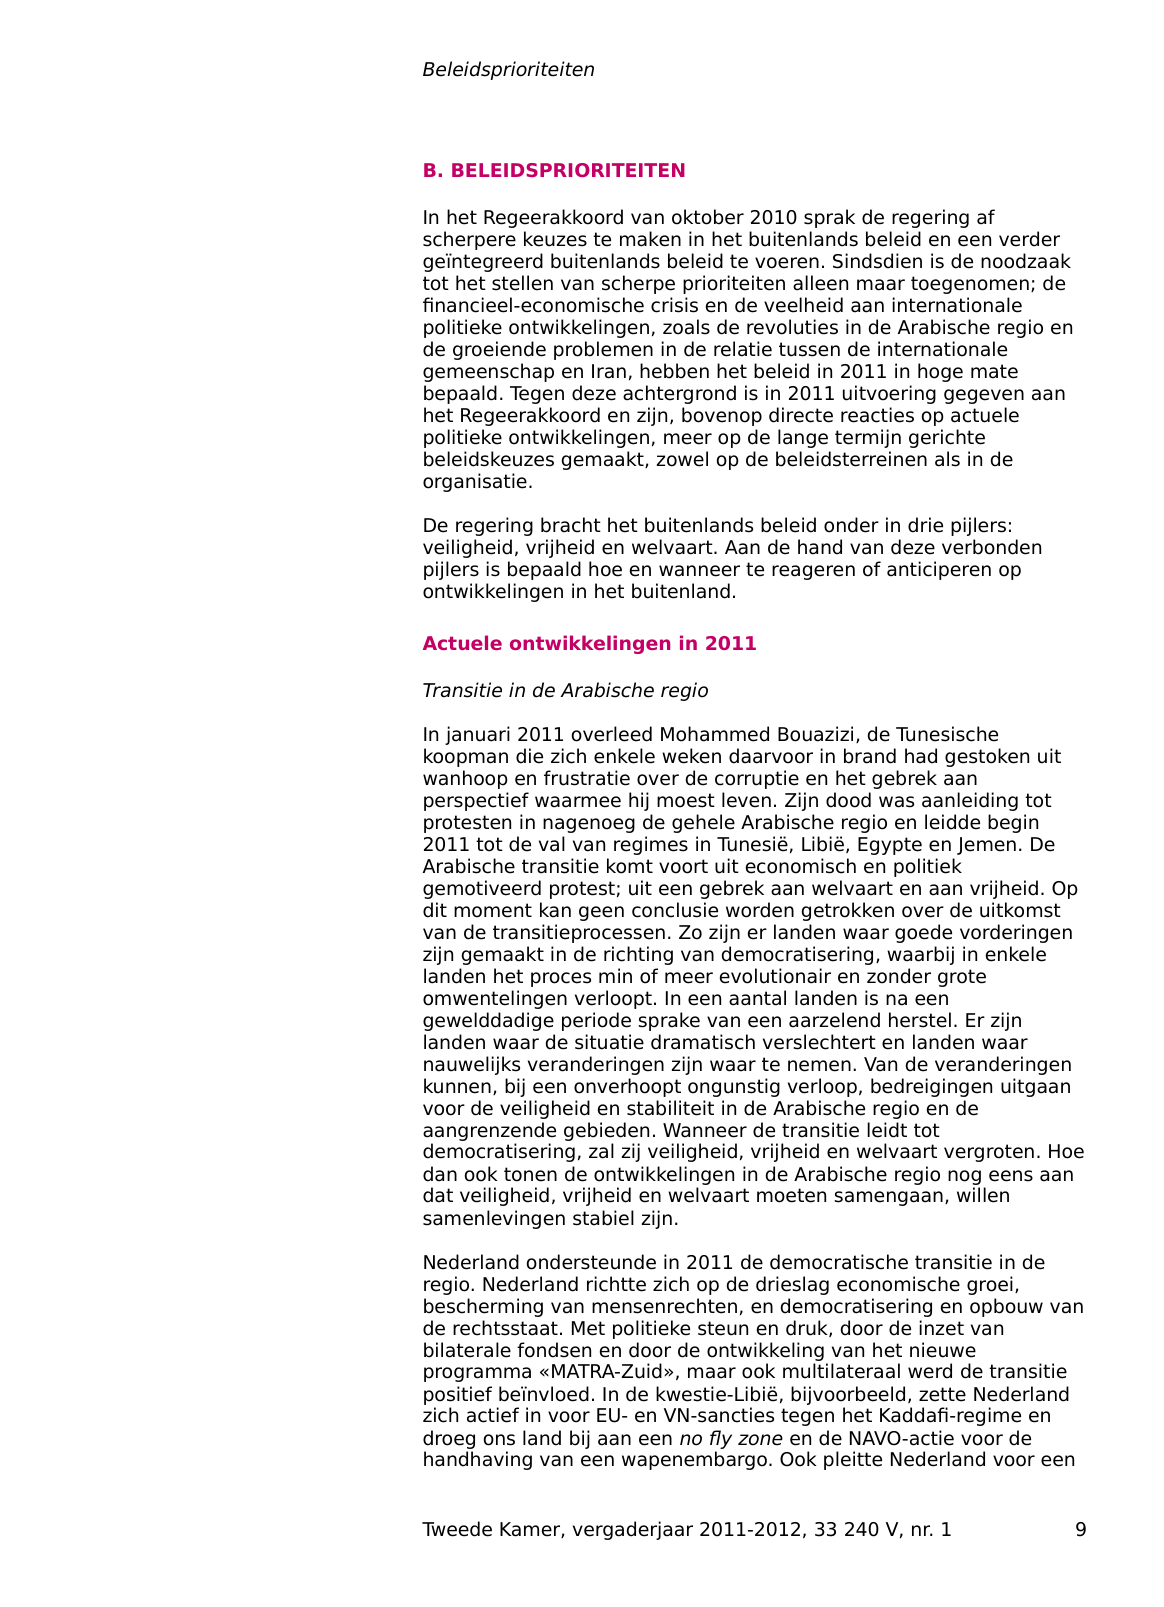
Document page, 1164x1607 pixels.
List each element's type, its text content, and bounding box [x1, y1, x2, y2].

text De regering bracht het buitenlands beleid onder in drie pijlers: veiligheid, vrijheid en welvaart. Aan de hand van deze verbonden pijlers is bepaald hoe en wanneer te reageren of anticiperen op ontwikkelingen in het buitenland. [422, 515, 1087, 603]
text In het Regeerakkoord van oktober 2010 sprak de regering af scherpere keuzes te maken in het buitenlands beleid en een verder geïntegreerd buitenlands beleid te voeren. Sindsdien is de noodzaak tot het stellen van scherpe prioriteiten alleen maar toegenomen; de financieel-economische crisis en de veelheid aan internationale politieke ontwikkelingen, zoals de revoluties in de Arabische regio en de groeiende problemen in de relatie tussen de internationale gemeenschap en Iran, hebben het beleid in 2011 in hoge mate bepaald. Tegen deze achtergrond is in 2011 uitvoering gegeven aan het Regeerakkoord en zijn, bovenop directe reacties op actuele politieke ontwikkelingen, meer op de lange termijn gerichte beleidskeuzes gemaakt, zowel op de beleidsterreinen als in de organisatie. [422, 207, 1087, 493]
subtitle B. BELEIDSPRIORITEITEN [422, 160, 1087, 182]
subtitle Actuele ontwikkelingen in 2011 [422, 633, 1087, 655]
text Nederland ondersteunde in 2011 de democratische transitie in de regio. Nederland richtte zich op de drieslag economische groei, bescherming van mensenrechten, en democratisering en opbouw van de rechtsstaat. Met politieke steun en druk, door de inzet van bilaterale fondsen en door de ontwikkeling van het nieuwe programma «MATRA-Zuid», maar ook multilateraal werd de transitie positief beïnvloed. In de kwestie-Libië, bijvoorbeeld, zette Nederland zich actief in voor EU- en VN-sancties tegen het Kaddafi-regime en droeg ons land bij aan een no fly zone en de NAVO-actie voor de handhaving van een wapenembargo. Ook pleitte Nederland voor een [422, 1252, 1087, 1471]
subtitle Transitie in de Arabische regio [422, 680, 1087, 702]
text In januari 2011 overleed Mohammed Bouazizi, de Tunesische koopman die zich enkele weken daarvoor in brand had gestoken uit wanhoop en frustratie over de corruptie en het gebrek aan perspectief waarmee hij moest leven. Zijn dood was aanleiding tot protesten in nagenoeg de gehele Arabische regio en leidde begin 2011 tot de val van regimes in Tunesië, Libië, Egypte en Jemen. De Arabische transitie komt voort uit economisch en politiek gemotiveerd protest; uit een gebrek aan welvaart en aan vrijheid. Op dit moment kan geen conclusie worden getrokken over de uitkomst van de transitieprocessen. Zo zijn er landen waar goede vorderingen zijn gemaakt in de richting van democratisering, waarbij in enkele landen het proces min of meer evolutionair en zonder grote omwentelingen verloopt. In een aantal landen is na een gewelddadige periode sprake van een aarzelend herstel. Er zijn landen waar de situatie dramatisch verslechtert en landen waar nauwelijks veranderingen zijn waar te nemen. Van de veranderingen kunnen, bij een onverhoopt ongunstig verloop, bedreigingen uitgaan voor de veiligheid en stabiliteit in de Arabische regio en de aangrenzende gebieden. Wanneer de transitie leidt tot democratisering, zal zij veiligheid, vrijheid en welvaart vergroten. Hoe dan ook tonen de ontwikkelingen in de Arabische regio nog eens aan dat veiligheid, vrijheid en welvaart moeten samengaan, willen samenlevingen stabiel zijn. [422, 724, 1087, 1229]
